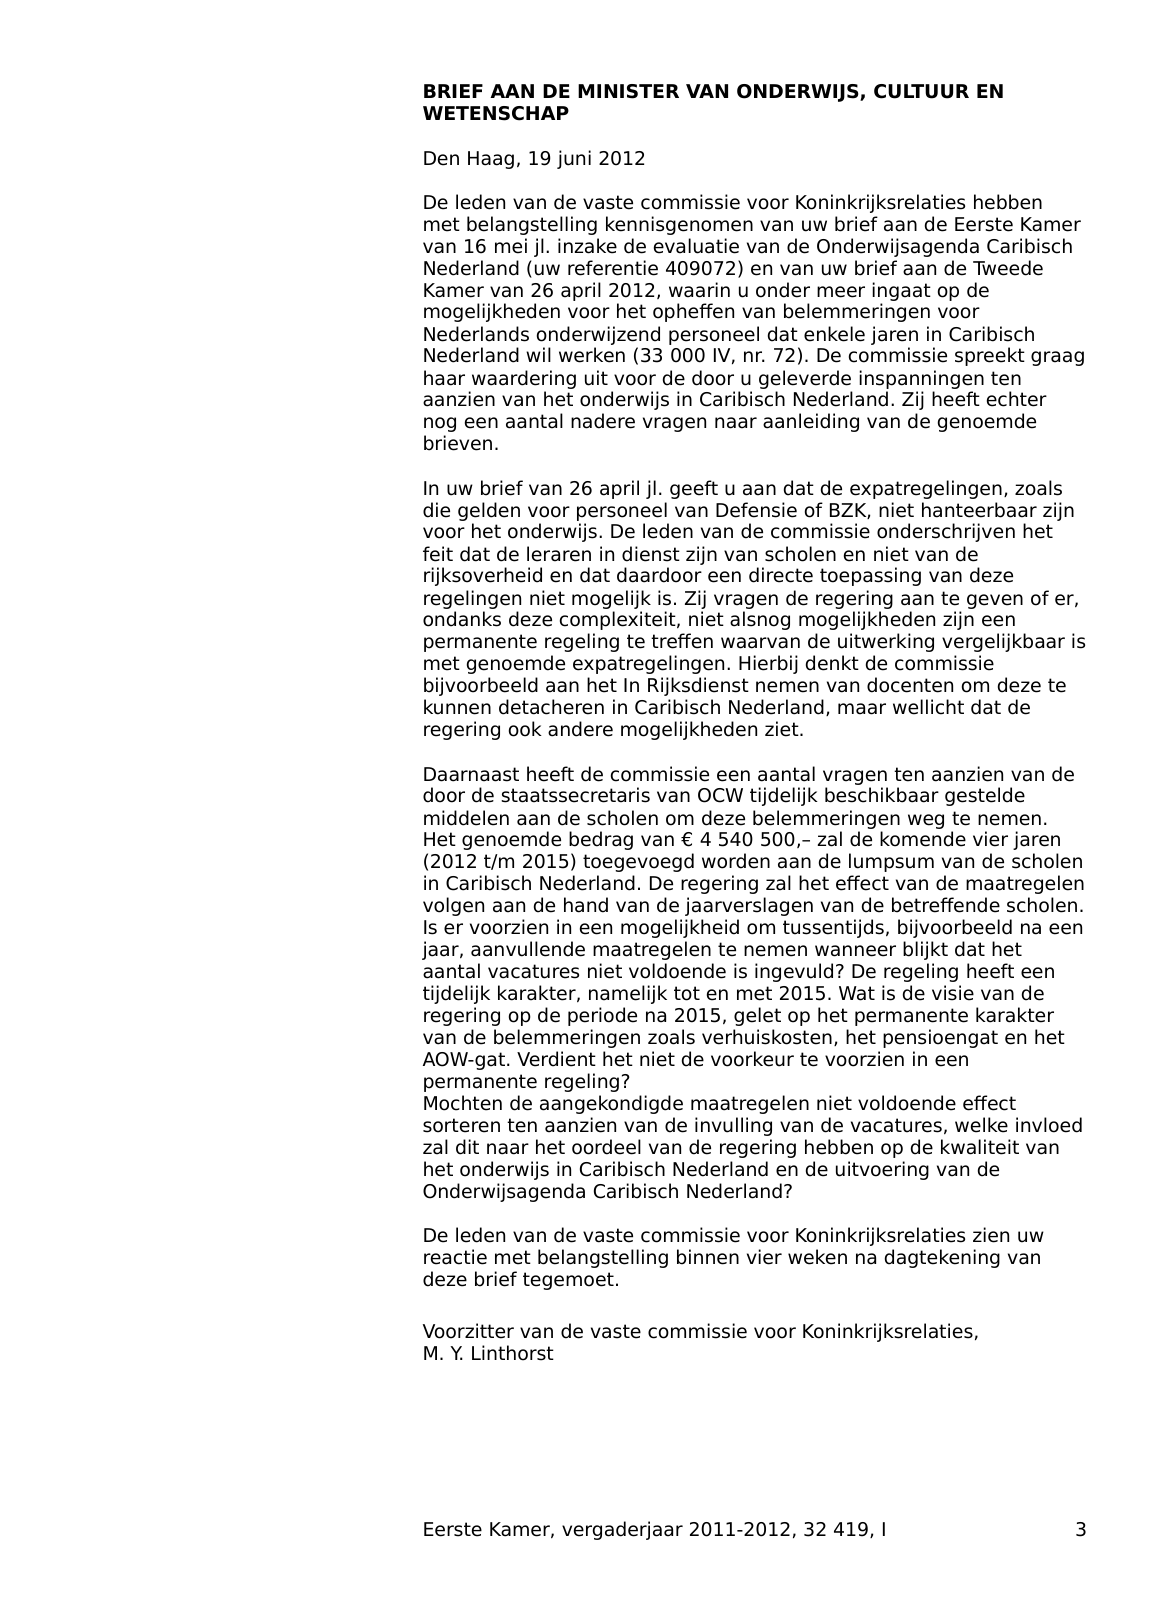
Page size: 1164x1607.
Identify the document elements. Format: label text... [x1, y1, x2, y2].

text De leden van de vaste commissie voor Koninkrijksrelaties hebben met belangstelling kennisgenomen van uw brief aan de Eerste Kamer van 16 mei jl. inzake de evaluatie van de Onderwijsagenda Caribisch Nederland (uw referentie 409072) en van uw brief aan de Tweede Kamer van 26 april 2012, waarin u onder meer ingaat op de mogelijkheden voor het opheffen van belemmeringen voor Nederlands onderwijzend personeel dat enkele jaren in Caribisch Nederland wil werken (33 000 IV, nr. 72). De commissie spreekt graag haar waardering uit voor de door u geleverde inspanningen ten aanzien van het onderwijs in Caribisch Nederland. Zij heeft echter nog een aantal nadere vragen naar aanleiding van de genoemde brieven. [422, 192, 1087, 455]
subtitle BRIEF AAN DE MINISTER VAN ONDERWIJS, CULTUUR EN WETENSCHAP [422, 81, 1087, 125]
text Daarnaast heeft de commissie een aantal vragen ten aanzien van de door de staatssecretaris van OCW tijdelijk beschikbaar gestelde middelen aan de scholen om deze belemmeringen weg te nemen. Het genoemde bedrag van € 4 540 500,– zal de komende vier jaren (2012 t/m 2015) toegevoegd worden aan de lumpsum van de scholen in Caribisch Nederland. De regering zal het effect van de maatregelen volgen aan de hand van de jaarverslagen van de betreffende scholen. Is er voorzien in een mogelijkheid om tussentijds, bijvoorbeeld na een jaar, aanvullende maatregelen te nemen wanneer blijkt dat het aantal vacatures niet voldoende is ingevuld? De regeling heeft een tijdelijk karakter, namelijk tot en met 2015. Wat is de visie van de regering op de periode na 2015, gelet op het permanente karakter van de belemmeringen zoals verhuiskosten, het pensioengat en het AOW-gat. Verdient het niet de voorkeur te voorzien in een permanente regeling? [422, 763, 1087, 1093]
text Den Haag, 19 juni 2012 [422, 147, 1087, 169]
text Mochten de aangekondigde maatregelen niet voldoende effect sorteren ten aanzien van de invulling van de vacatures, welke invloed zal dit naar het oordeel van de regering hebben op de kwaliteit van het onderwijs in Caribisch Nederland en de uitvoering van de Onderwijsagenda Caribisch Nederland? [422, 1093, 1087, 1203]
text De leden van de vaste commissie voor Koninkrijksrelaties zien uw reactie met belangstelling binnen vier weken na dagtekening van deze brief tegemoet. [422, 1225, 1087, 1291]
text In uw brief van 26 april jl. geeft u aan dat de expatregelingen, zoals die gelden voor personeel van Defensie of BZK, niet hanteerbaar zijn voor het onderwijs. De leden van de commissie onderschrijven het feit dat de leraren in dienst zijn van scholen en niet van de rijksoverheid en dat daardoor een directe toepassing van deze regelingen niet mogelijk is. Zij vragen de regering aan te geven of er, ondanks deze complexiteit, niet alsnog mogelijkheden zijn een permanente regeling te treffen waarvan de uitwerking vergelijkbaar is met genoemde expatregelingen. Hierbij denkt de commissie bijvoorbeeld aan het In Rijksdienst nemen van docenten om deze te kunnen detacheren in Caribisch Nederland, maar wellicht dat de regering ook andere mogelijkheden ziet. [422, 477, 1087, 741]
text Voorzitter van de vaste commissie voor Koninkrijksrelaties, M. Y. Linthorst [422, 1321, 1087, 1365]
